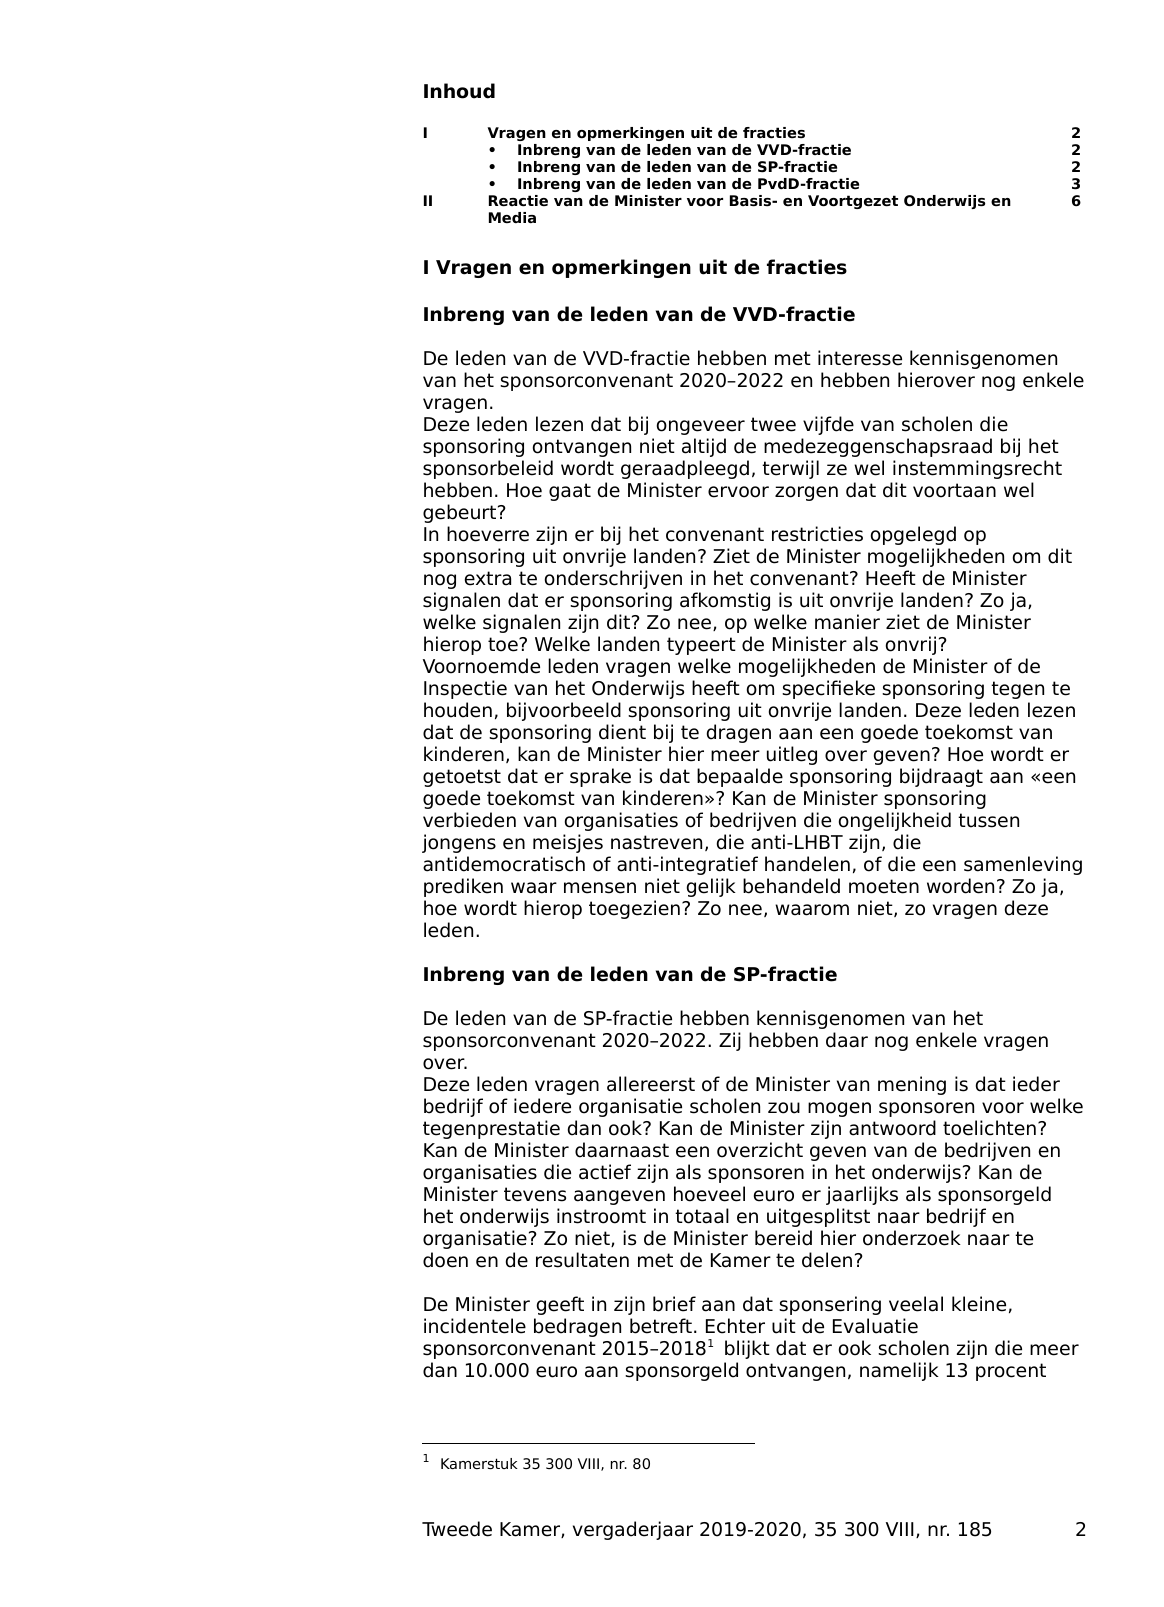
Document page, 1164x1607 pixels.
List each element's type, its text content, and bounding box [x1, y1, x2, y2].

subtitle I Vragen en opmerkingen uit de fracties [422, 257, 1087, 279]
table_cell 2 [1028, 142, 1087, 159]
text In hoeverre zijn er bij het convenant restricties opgelegd op sponsoring uit onvrije landen? Ziet de Minister mogelijkheden om dit nog extra te onderschrijven in het convenant? Heeft de Minister signalen dat er sponsoring afkomstig is uit onvrije landen? Zo ja, welke signalen zijn dit? Zo nee, op welke manier ziet de Minister hierop toe? Welke landen typeert de Minister als onvrij? [422, 524, 1087, 656]
text De Minister geeft in zijn brief aan dat sponsering veelal kleine, incidentele bedragen betreft. Echter uit de Evaluatie sponsorconvenant 2015–2018 blijkt dat er ook scholen zijn die meer dan 10.000 euro aan sponsorgeld ontvangen, namelijk 13 procent [422, 1294, 1087, 1382]
table_cell II [422, 193, 481, 227]
text Voornoemde leden vragen welke mogelijkheden de Minister of de Inspectie van het Onderwijs heeft om specifieke sponsoring tegen te houden, bijvoorbeeld sponsoring uit onvrije landen. Deze leden lezen dat de sponsoring dient bij te dragen aan een goede toekomst van kinderen, kan de Minister hier meer uitleg over geven? Hoe wordt er getoetst dat er sprake is dat bepaalde sponsoring bijdraagt aan «een goede toekomst van kinderen»? Kan de Minister sponsoring verbieden van organisaties of bedrijven die ongelijkheid tussen jongens en meisjes nastreven, die anti-LHBT zijn, die antidemocratisch of anti-integratief handelen, of die een samenleving prediken waar mensen niet gelijk behandeld moeten worden? Zo ja, hoe wordt hierop toegezien? Zo nee, waarom niet, zo vragen deze leden. [422, 656, 1087, 942]
subtitle Inbreng van de leden van de VVD-fractie [422, 304, 1087, 326]
table_cell [422, 176, 481, 193]
text De leden van de SP-fractie hebben kennisgenomen van het sponsorconvenant 2020–2022. Zij hebben daar nog enkele vragen over. [422, 1008, 1087, 1074]
table_cell Inbreng van de leden van de VVD-fractie [511, 142, 1027, 159]
text Deze leden vragen allereerst of de Minister van mening is dat ieder bedrijf of iedere organisatie scholen zou mogen sponsoren voor welke tegenprestatie dan ook? Kan de Minister zijn antwoord toelichten? Kan de Minister daarnaast een overzicht geven van de bedrijven en organisaties die actief zijn als sponsoren in het onderwijs? Kan de Minister tevens aangeven hoeveel euro er jaarlijks als sponsorgeld het onderwijs instroomt in totaal en uitgesplitst naar bedrijf en organisatie? Zo niet, is de Minister bereid hier onderzoek naar te doen en de resultaten met de Kamer te delen? [422, 1074, 1087, 1272]
table_cell 2 [1028, 159, 1087, 176]
table_header 2 [1028, 125, 1087, 142]
table_header Vragen en opmerkingen uit de fracties [481, 125, 1027, 142]
table_cell 3 [1028, 176, 1087, 193]
text Kamerstuk 35 300 VIII, nr. 80 [422, 1452, 1087, 1474]
table_cell [422, 159, 481, 176]
text Deze leden lezen dat bij ongeveer twee vijfde van scholen die sponsoring ontvangen niet altijd de medezeggenschapsraad bij het sponsorbeleid wordt geraadpleegd, terwijl ze wel instemmingsrecht hebben. Hoe gaat de Minister ervoor zorgen dat dit voortaan wel gebeurt? [422, 414, 1087, 524]
subtitle Inbreng van de leden van de SP-fractie [422, 964, 1087, 986]
table_cell Inbreng van de leden van de SP-fractie [511, 159, 1027, 176]
table_cell • [481, 176, 511, 193]
table_cell Inbreng van de leden van de PvdD-fractie [511, 176, 1027, 193]
table_cell • [481, 142, 511, 159]
table_cell [422, 142, 481, 159]
table_cell • [481, 159, 511, 176]
table_cell Reactie van de Minister voor Basis- en Voortgezet Onderwijs en Media [481, 193, 1027, 227]
subtitle Inhoud [422, 81, 1087, 103]
table_cell 6 [1028, 193, 1087, 227]
text De leden van de VVD-fractie hebben met interesse kennisgenomen van het sponsorconvenant 2020–2022 en hebben hierover nog enkele vragen. [422, 348, 1087, 414]
table_header I [422, 125, 481, 142]
